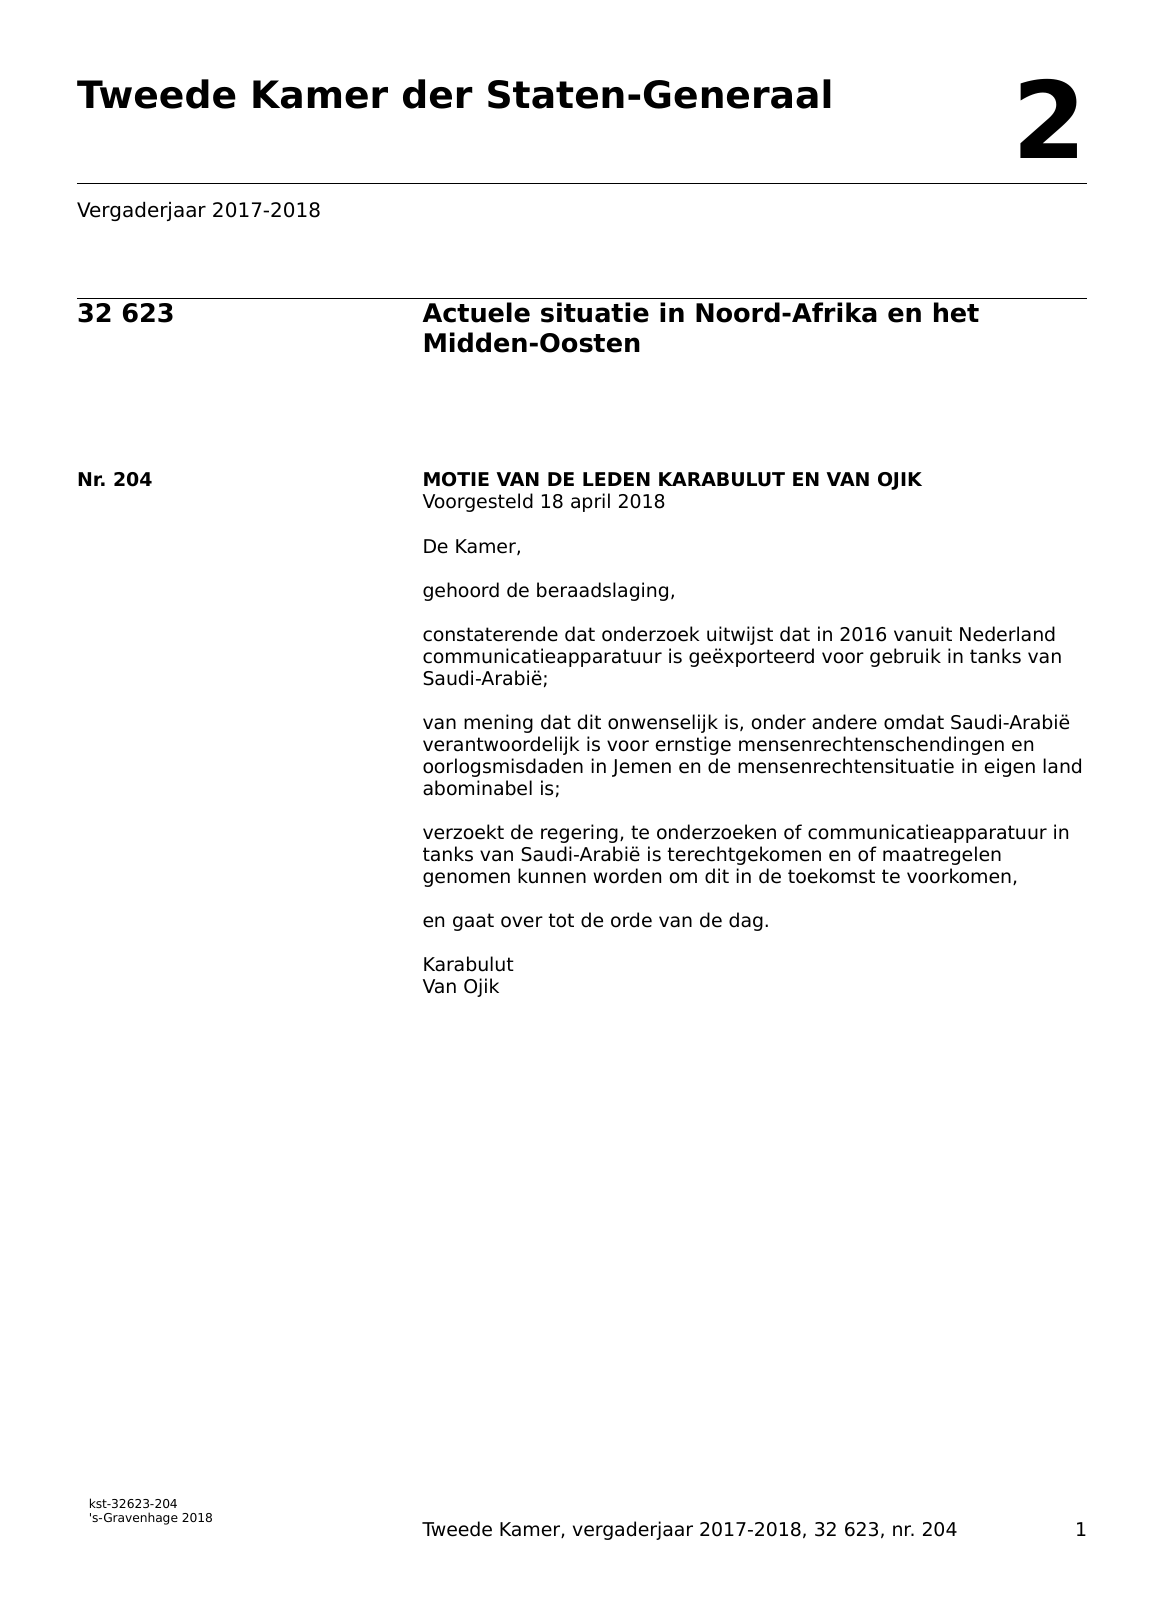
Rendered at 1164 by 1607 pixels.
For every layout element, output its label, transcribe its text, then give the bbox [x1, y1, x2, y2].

text Karabulut [422, 954, 1087, 976]
subtitle 32 623 Actuele situatie in Noord-Afrika en het Midden-Oosten [77, 299, 1087, 358]
text verzoekt de regering, te onderzoeken of communicatieapparatuur in tanks van Saudi-Arabië is terechtgekomen en of maatregelen genomen kunnen worden om dit in de toekomst te voorkomen, [422, 822, 1087, 888]
text 's-Gravenhage 2018 [88, 1511, 323, 1525]
table_header Tweede Kamer der Staten-Generaal [77, 59, 886, 183]
text constaterende dat onderzoek uitwijst dat in 2016 vanuit Nederland communicatieapparatuur is geëxporteerd voor gebruik in tanks van Saudi-Arabië; [422, 624, 1087, 690]
table_header 2 [886, 59, 1087, 183]
text Voorgesteld 18 april 2018 [422, 491, 1087, 513]
text Van Ojik [422, 976, 1087, 998]
text De Kamer, [422, 536, 1087, 557]
text kst-32623-204 [88, 1497, 323, 1511]
table_cell Vergaderjaar 2017-2018 [77, 184, 1087, 298]
text van mening dat dit onwenselijk is, onder andere omdat Saudi-Arabië verantwoordelijk is voor ernstige mensenrechtenschendingen en oorlogsmisdaden in Jemen en de mensenrechtensituatie in eigen land abominabel is; [422, 712, 1087, 800]
text gehoord de beraadslaging, [422, 580, 1087, 602]
subtitle Nr. 204 MOTIE VAN DE LEDEN KARABULUT EN VAN OJIK [77, 469, 1087, 491]
text en gaat over tot de orde van de dag. [422, 910, 1087, 932]
